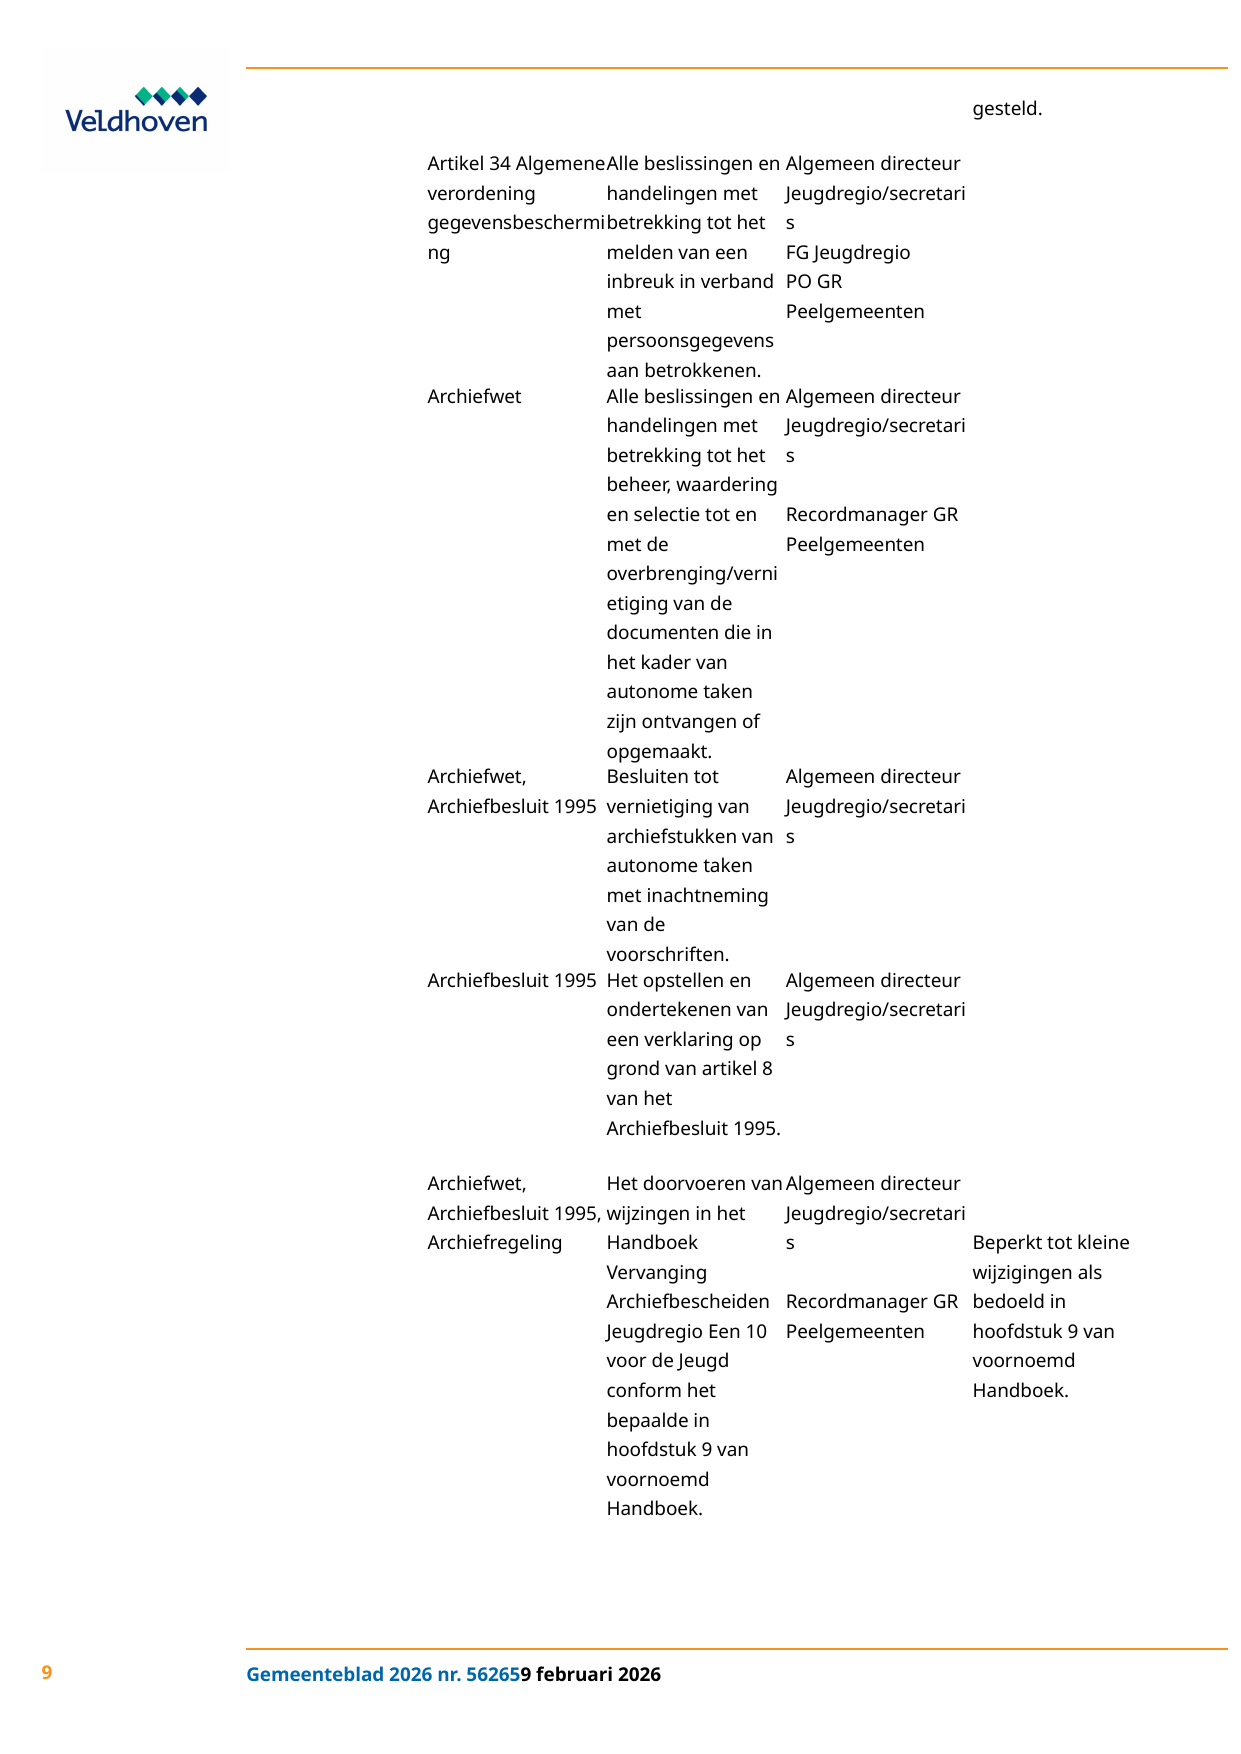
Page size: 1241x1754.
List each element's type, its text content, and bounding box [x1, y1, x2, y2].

table_cell Artikel 34 Algemene verordening gegevensbescherming [427, 150, 606, 383]
table_cell [973, 967, 1152, 1170]
table_cell [248, 95, 427, 150]
table_cell Alle beslissingen en handelingen met betrekking tot het beheer, waardering en selectie tot en met de overbrenging/vernietiging van de documenten die in het kader van autonome taken zijn ontvangen of opgemaakt. [606, 383, 786, 764]
table_cell [248, 1170, 427, 1521]
table_cell Archiefwet, Archiefbesluit 1995, Archiefregeling [427, 1170, 606, 1521]
table_cell Algemeen directeur Jeugdregio/secretaris [786, 764, 972, 967]
table_cell [973, 150, 1152, 383]
table_cell [248, 150, 427, 383]
table_cell [248, 383, 427, 764]
table_cell Archiefwet [427, 383, 606, 764]
table_cell [973, 764, 1152, 967]
table_cell Besluiten tot vernietiging van archiefstukken van autonome taken met inachtneming van de voorschriften. [606, 764, 786, 967]
table_cell Archiefbesluit 1995 [427, 967, 606, 1170]
table_cell Archiefwet, Archiefbesluit 1995 [427, 764, 606, 967]
table_cell gesteld. [973, 95, 1152, 150]
table_cell [973, 383, 1152, 764]
table_cell Algemeen directeur Jeugdregio/secretaris Recordmanager GR Peelgemeenten [786, 383, 972, 764]
table_cell Het doorvoeren van wijzingen in het Handboek Vervanging Archiefbescheiden Jeugdregio Een 10 voor de Jeugd conform het bepaalde in hoofdstuk 9 van voornoemd Handboek. [606, 1170, 786, 1521]
table_cell Het opstellen en ondertekenen van een verklaring op grond van artikel 8 van het Archiefbesluit 1995. [606, 967, 786, 1170]
table_cell [606, 95, 786, 150]
table_cell [427, 95, 606, 150]
table_cell [786, 95, 972, 150]
table_cell Alle beslissingen en handelingen met betrekking tot het melden van een inbreuk in verband met persoonsgegevens aan betrokkenen. [606, 150, 786, 383]
table_cell Algemeen directeur Jeugdregio/secretaris Recordmanager GR Peelgemeenten [786, 1170, 972, 1521]
table_cell Algemeen directeur Jeugdregio/secretaris [786, 967, 972, 1170]
table_cell [248, 764, 427, 967]
picture [41, 47, 231, 172]
table_cell Algemeen directeur Jeugdregio/secretaris FG Jeugdregio PO GR Peelgemeenten [786, 150, 972, 383]
table_cell [248, 967, 427, 1170]
table_cell Beperkt tot kleine wijzigingen als bedoeld in hoofdstuk 9 van voornoemd Handboek. [973, 1170, 1152, 1521]
